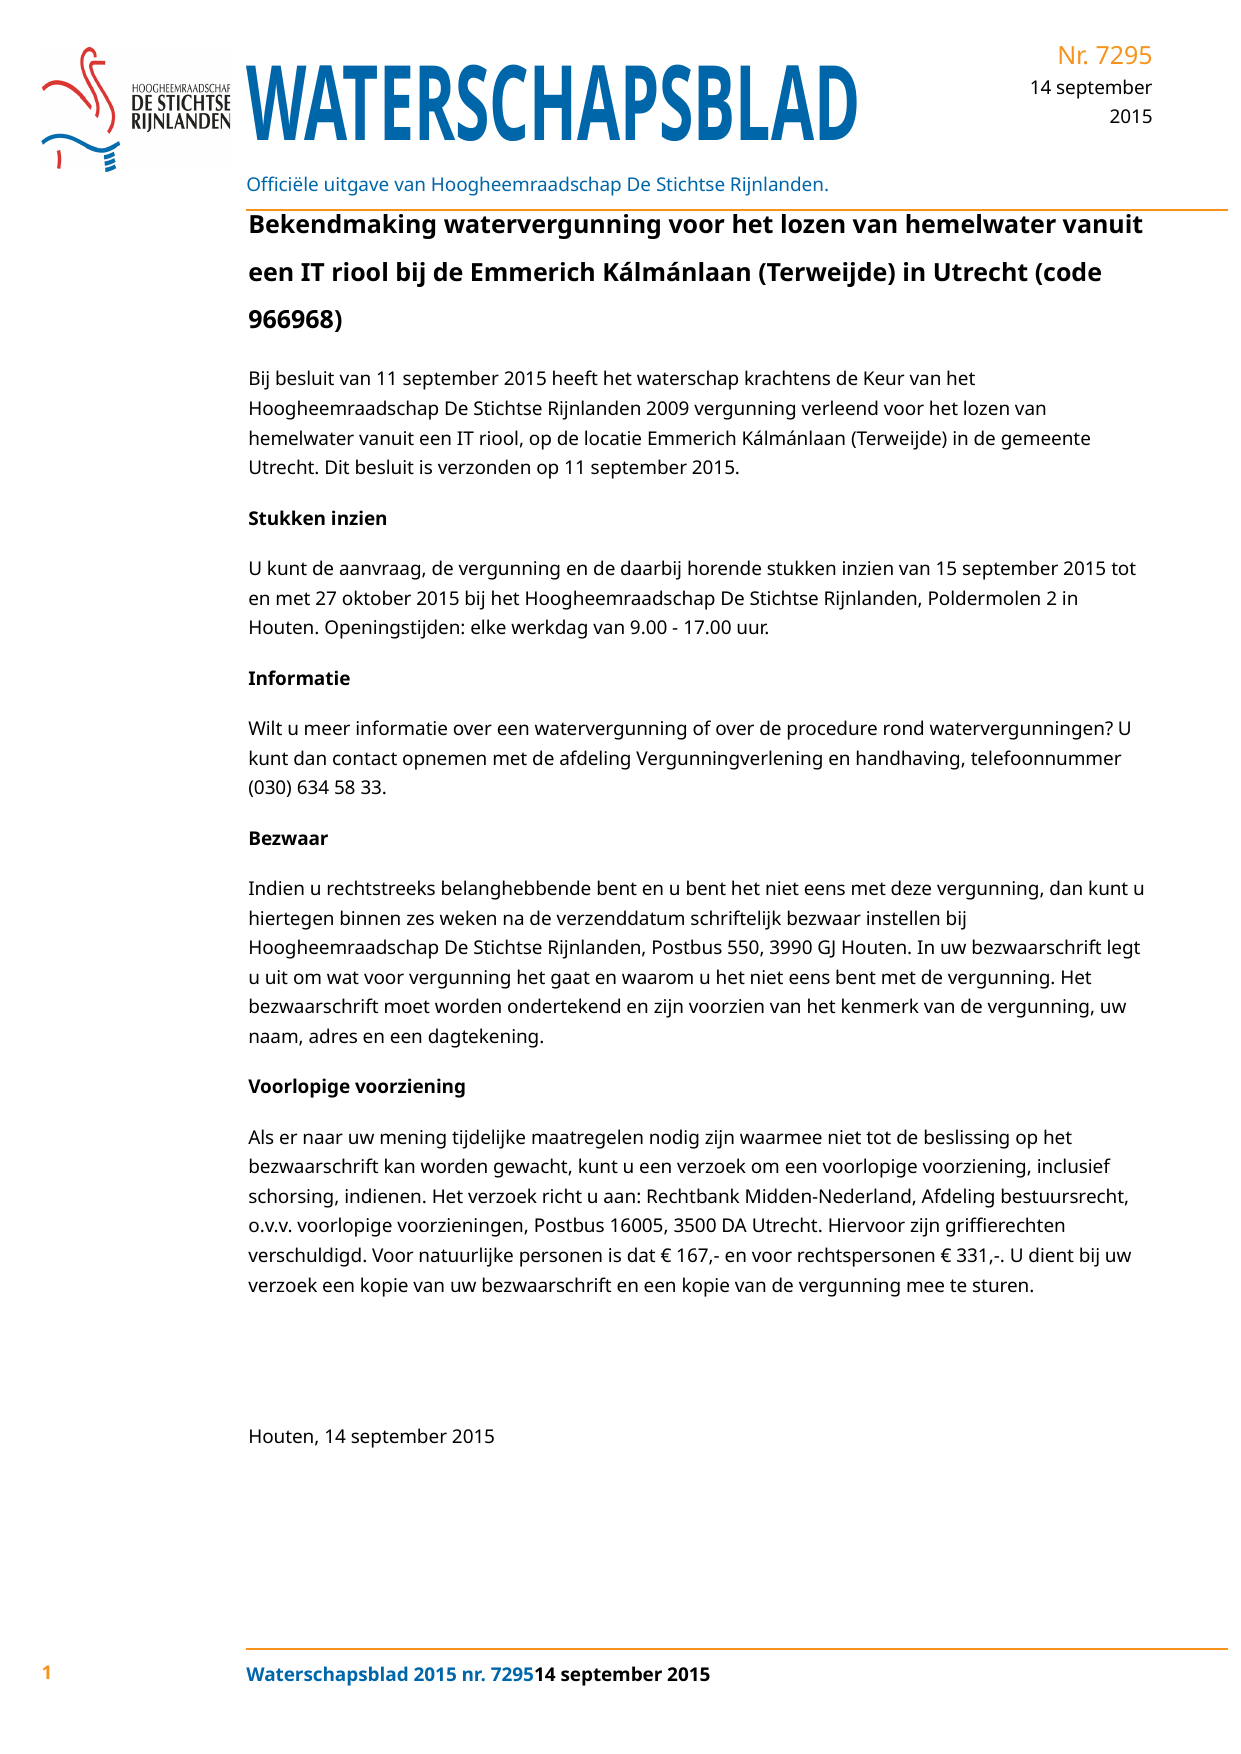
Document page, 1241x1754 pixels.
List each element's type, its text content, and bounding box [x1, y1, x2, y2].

picture [41, 47, 231, 172]
text Bezwaar [248, 825, 1152, 850]
text Indien u rechtstreeks belanghebbende bent en u bent het niet eens met deze vergunning, dan kunt u hiertegen binnen zes weken na de verzenddatum schriftelijk bezwaar instellen bij Hoogheemraadschap De Stichtse Rijnlanden, Postbus 550, 3990 GJ Houten. In uw bezwaarschrift legt u uit om wat voor vergunning het gaat en waarom u het niet eens bent met de vergunning. Het bezwaarschrift moet worden ondertekend en zijn voorzien van het kenmerk van de vergunning, uw naam, adres en een dagtekening. [248, 875, 1152, 1049]
text U kunt de aanvraag, de vergunning en de daarbij horende stukken inzien van 15 september 2015 tot en met 27 oktober 2015 bij het Hoogheemraadschap De Stichtse Rijnlanden, Poldermolen 2 in Houten. Openingstijden: elke werkdag van 9.00 - 17.00 uur. [248, 555, 1152, 640]
text Houten, 14 september 2015 [248, 1423, 1152, 1449]
text Als er naar uw mening tijdelijke maatregelen nodig zijn waarmee niet tot de beslissing op het bezwaarschrift kan worden gewacht, kunt u een verzoek om een voorlopige voorziening, inclusief schorsing, indienen. Het verzoek richt u aan: Rechtbank Midden-Nederland, Afdeling bestuursrecht, o.v.v. voorlopige voorzieningen, Postbus 16005, 3500 DA Utrecht. Hiervoor zijn griffierechten verschuldigd. Voor natuurlijke personen is dat € 167,- en voor rechtspersonen € 331,-. U dient bij uw verzoek een kopie van uw bezwaarschrift en een kopie van de vergunning mee te sturen. [248, 1124, 1152, 1297]
text Stukken inzien [248, 505, 1152, 530]
text Voorlopige voorziening [248, 1073, 1152, 1099]
text Informatie [248, 665, 1152, 690]
text Bij besluit van 11 september 2015 heeft het waterschap krachtens de Keur van het Hoogheemraadschap De Stichtse Rijnlanden 2009 vergunning verleend voor het lozen van hemelwater vanuit een IT riool, op de locatie Emmerich Kálmánlaan (Terweijde) in de gemeente Utrecht. Dit besluit is verzonden op 11 september 2015. [248, 366, 1152, 480]
text Bekendmaking watervergunning voor het lozen van hemelwater vanuit een IT riool bij de Emmerich Kálmánlaan (Terweijde) in Utrecht (code 966968) [248, 211, 1152, 336]
text Wilt u meer informatie over een watervergunning of over de procedure rond watervergunningen? U kunt dan contact opnemen met de afdeling Vergunningverlening en handhaving, telefoonnummer (030) 634 58 33. [248, 715, 1152, 800]
